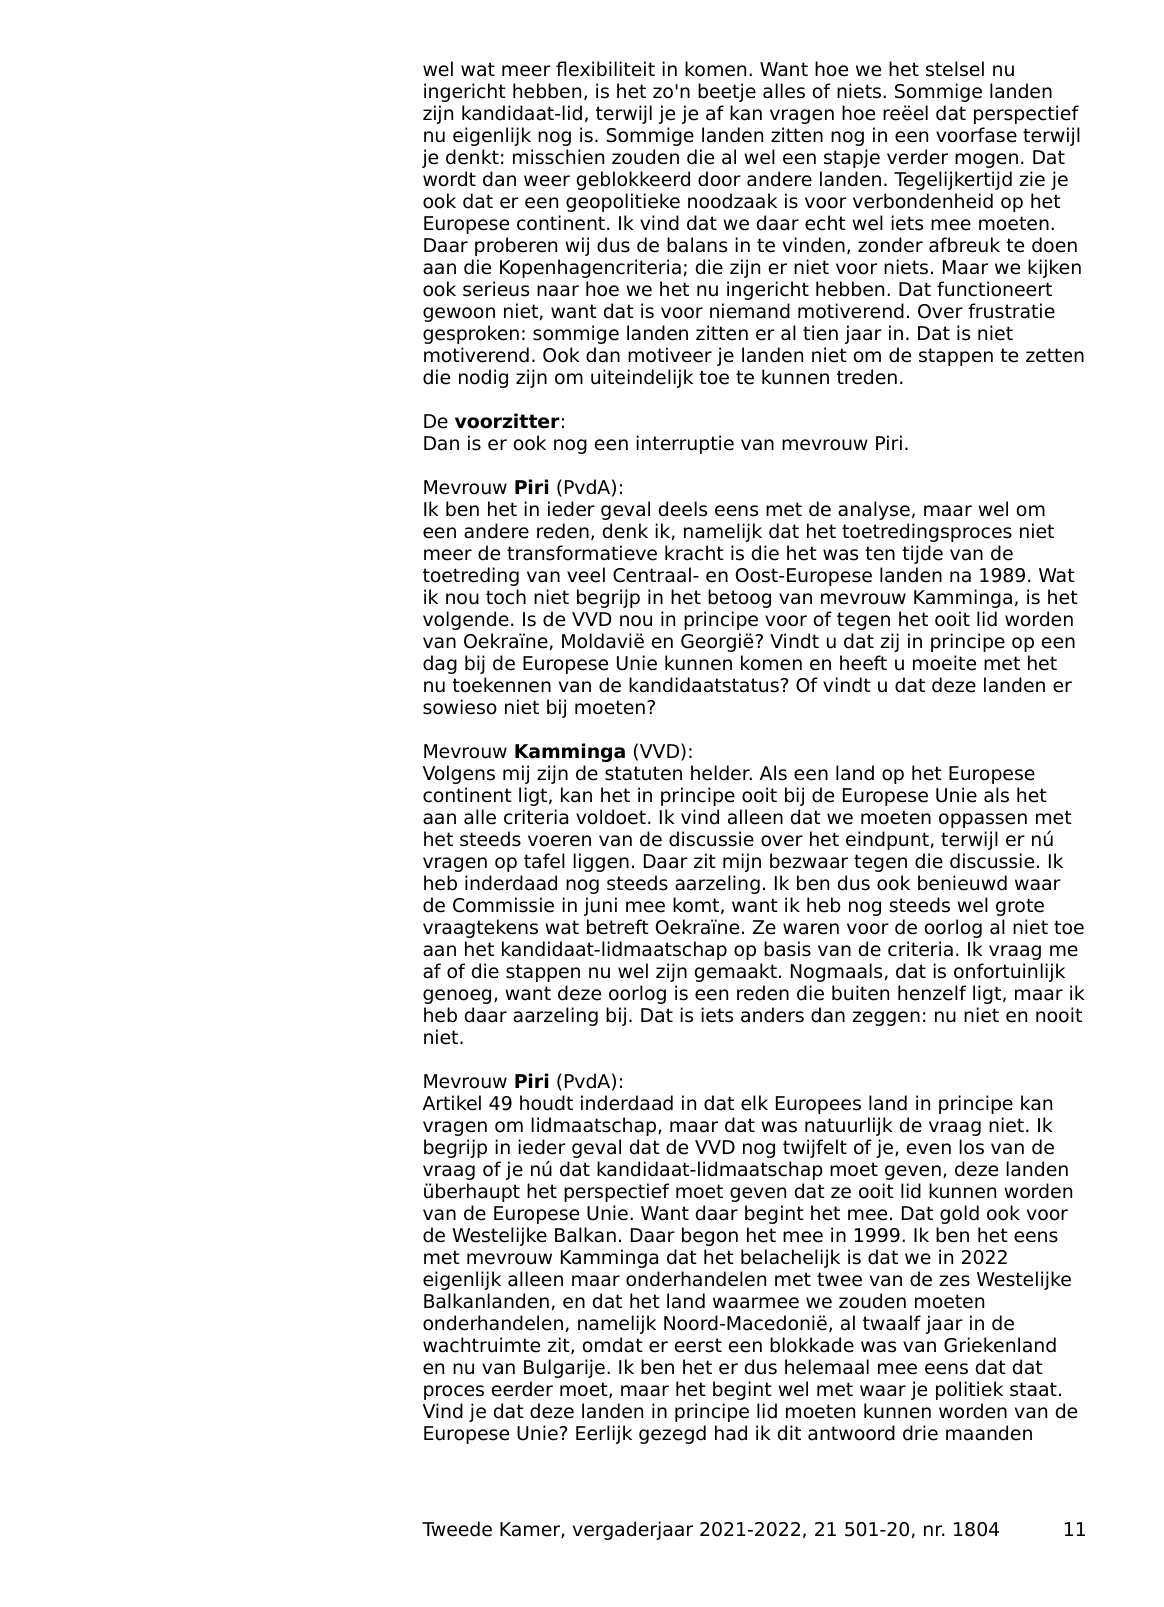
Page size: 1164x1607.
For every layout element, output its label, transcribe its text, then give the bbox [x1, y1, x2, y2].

text wel wat meer flexibiliteit in komen. Want hoe we het stelsel nu ingericht hebben, is het zo'n beetje alles of niets. Sommige landen zijn kandidaat-lid, terwijl je je af kan vragen hoe reëel dat perspectief nu eigenlijk nog is. Sommige landen zitten nog in een voorfase terwijl je denkt: misschien zouden die al wel een stapje verder mogen. Dat wordt dan weer geblokkeerd door andere landen. Tegelijkertijd zie je ook dat er een geopolitieke noodzaak is voor verbondenheid op het Europese continent. Ik vind dat we daar echt wel iets mee moeten. Daar proberen wij dus de balans in te vinden, zonder afbreuk te doen aan die Kopenhagencriteria; die zijn er niet voor niets. Maar we kijken ook serieus naar hoe we het nu ingericht hebben. Dat functioneert gewoon niet, want dat is voor niemand motiverend. Over frustratie gesproken: sommige landen zitten er al tien jaar in. Dat is niet motiverend. Ook dan motiveer je landen niet om de stappen te zetten die nodig zijn om uiteindelijk toe te kunnen treden. [422, 59, 1087, 389]
text Artikel 49 houdt inderdaad in dat elk Europees land in principe kan vragen om lidmaatschap, maar dat was natuurlijk de vraag niet. Ik begrijp in ieder geval dat de VVD nog twijfelt of je, even los van de vraag of je nú dat kandidaat-lidmaatschap moet geven, deze landen überhaupt het perspectief moet geven dat ze ooit lid kunnen worden van de Europese Unie. Want daar begint het mee. Dat gold ook voor de Westelijke Balkan. Daar begon het mee in 1999. Ik ben het eens met mevrouw Kamminga dat het belachelijk is dat we in 2022 eigenlijk alleen maar onderhandelen met twee van de zes Westelijke Balkanlanden, en dat het land waarmee we zouden moeten onderhandelen, namelijk Noord-Macedonië, al twaalf jaar in de wachtruimte zit, omdat er eerst een blokkade was van Griekenland en nu van Bulgarije. Ik ben het er dus helemaal mee eens dat dat proces eerder moet, maar het begint wel met waar je politiek staat. Vind je dat deze landen in principe lid moeten kunnen worden van de Europese Unie? Eerlijk gezegd had ik dit antwoord drie maanden [422, 1093, 1087, 1444]
text Mevrouw Piri (PvdA): [422, 477, 1087, 499]
text Volgens mij zijn de statuten helder. Als een land op het Europese continent ligt, kan het in principe ooit bij de Europese Unie als het aan alle criteria voldoet. Ik vind alleen dat we moeten oppassen met het steeds voeren van de discussie over het eindpunt, terwijl er nú vragen op tafel liggen. Daar zit mijn bezwaar tegen die discussie. Ik heb inderdaad nog steeds aarzeling. Ik ben dus ook benieuwd waar de Commissie in juni mee komt, want ik heb nog steeds wel grote vraagtekens wat betreft Oekraïne. Ze waren voor de oorlog al niet toe aan het kandidaat-lidmaatschap op basis van de criteria. Ik vraag me af of die stappen nu wel zijn gemaakt. Nogmaals, dat is onfortuinlijk genoeg, want deze oorlog is een reden die buiten henzelf ligt, maar ik heb daar aarzeling bij. Dat is iets anders dan zeggen: nu niet en nooit niet. [422, 763, 1087, 1049]
text Ik ben het in ieder geval deels eens met de analyse, maar wel om een andere reden, denk ik, namelijk dat het toetredingsproces niet meer de transformatieve kracht is die het was ten tijde van de toetreding van veel Centraal- en Oost-Europese landen na 1989. Wat ik nou toch niet begrijp in het betoog van mevrouw Kamminga, is het volgende. Is de VVD nou in principe voor of tegen het ooit lid worden van Oekraïne, Moldavië en Georgië? Vindt u dat zij in principe op een dag bij de Europese Unie kunnen komen en heeft u moeite met het nu toekennen van de kandidaatstatus? Of vindt u dat deze landen er sowieso niet bij moeten? [422, 499, 1087, 719]
text De voorzitter: [422, 411, 1087, 433]
text Mevrouw Kamminga (VVD): [422, 741, 1087, 763]
text Mevrouw Piri (PvdA): [422, 1071, 1087, 1093]
text Dan is er ook nog een interruptie van mevrouw Piri. [422, 433, 1087, 455]
